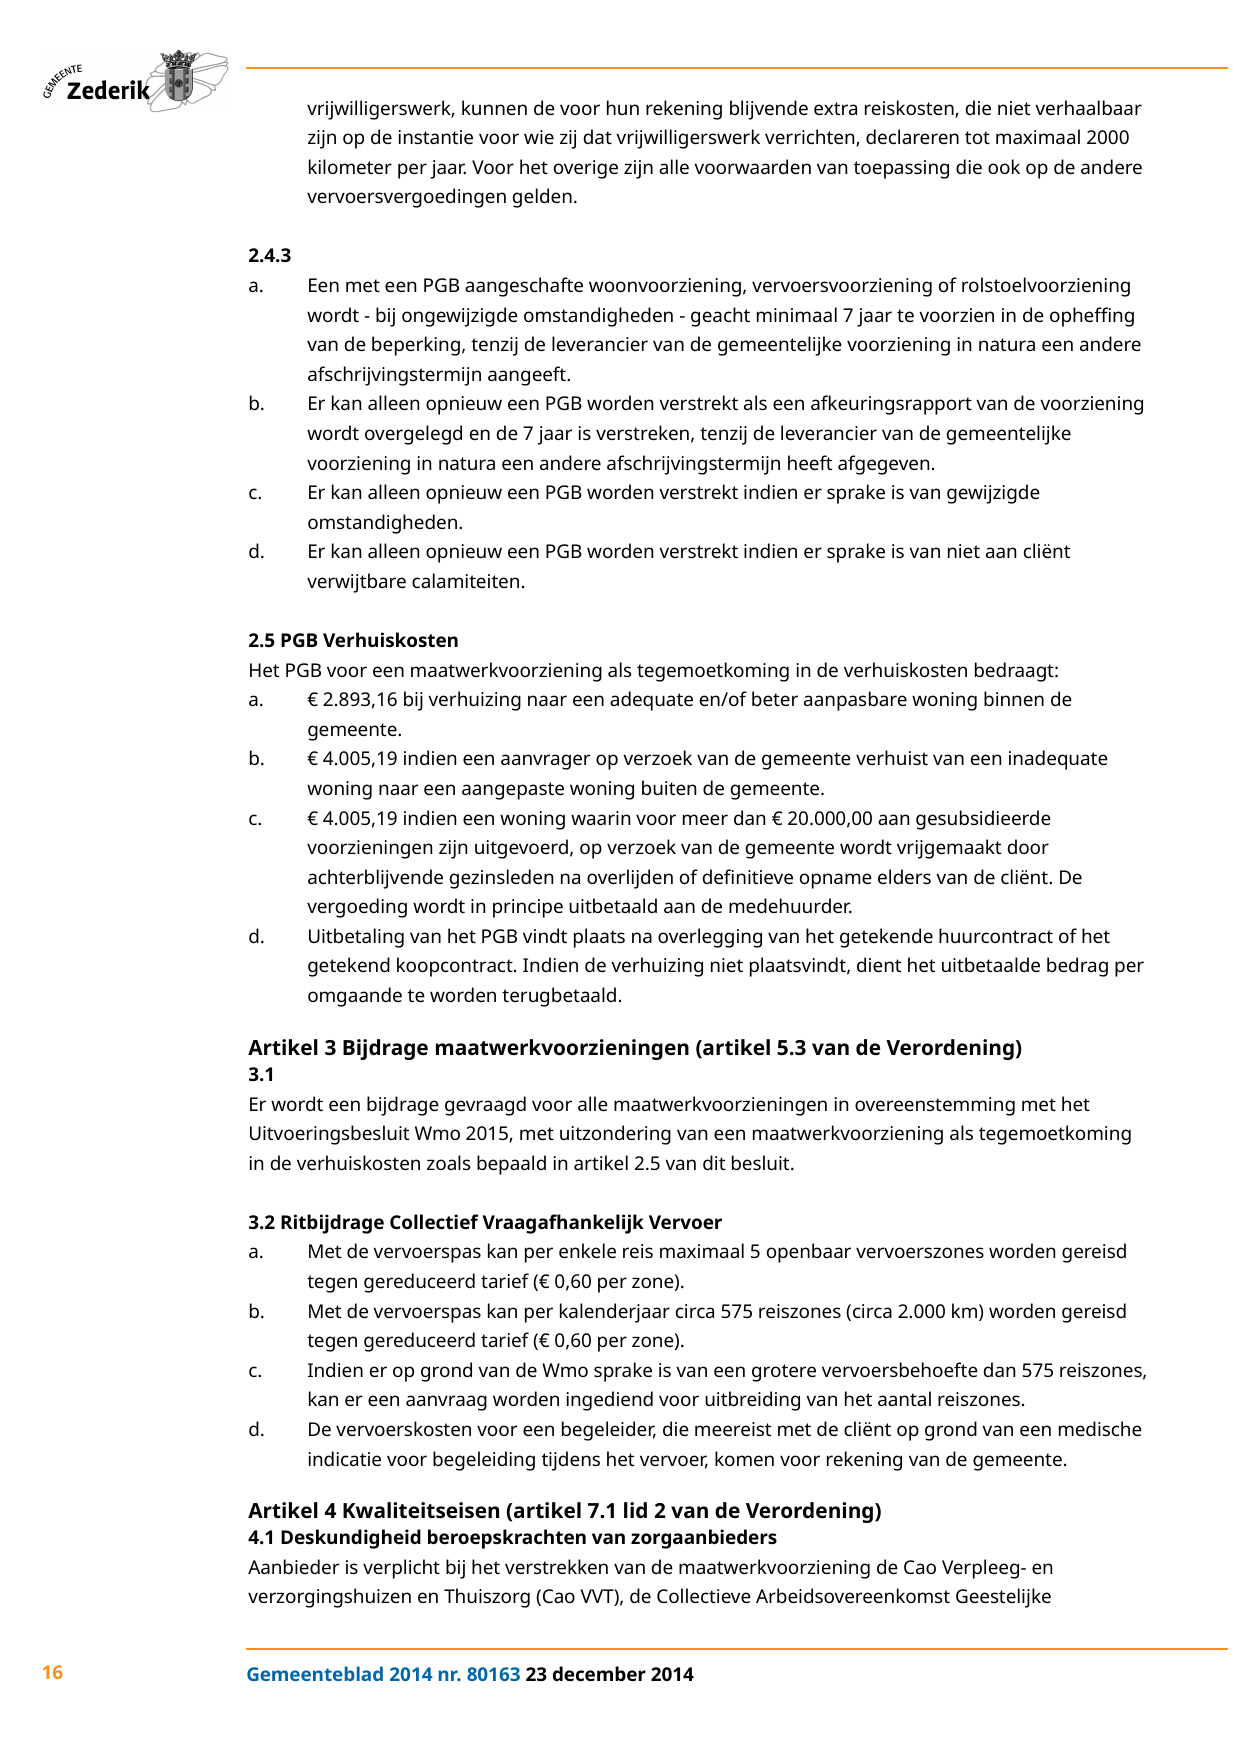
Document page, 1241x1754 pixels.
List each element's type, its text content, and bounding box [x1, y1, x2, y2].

list Uitbetaling van het PGB vindt plaats na overlegging van het getekende huurcontract of het getekend koopcontract. Indien de verhuizing niet plaatsvindt, dient het uitbetaalde bedrag per omgaande te worden terugbetaald. [248, 923, 1152, 1008]
list Er kan alleen opnieuw een PGB worden verstrekt als een afkeuringsrapport van de voorziening wordt overgelegd en de 7 jaar is verstreken, tenzij de leverancier van de gemeentelijke voorziening in natura een andere afschrijvingstermijn heeft afgegeven. [248, 391, 1152, 476]
list Indien er op grond van de Wmo sprake is van een grotere vervoersbehoefte dan 575 reiszones, kan er een aanvraag worden ingediend voor uitbreiding van het aantal reiszones. [248, 1357, 1152, 1412]
list Er kan alleen opnieuw een PGB worden verstrekt indien er sprake is van gewijzigde omstandigheden. [248, 479, 1152, 535]
picture [41, 47, 231, 113]
text 4.1 Deskundigheid beroepskrachten van zorgaanbieders [248, 1524, 1152, 1550]
text Aanbieder is verplicht bij het verstrekken van de maatwerkvoorziening de Cao Verpleeg- en verzorgingshuizen en Thuiszorg (Cao VVT), de Collectieve Arbeidsovereenkomst Geestelijke [248, 1554, 1152, 1609]
text 2.5 PGB Verhuiskosten [248, 627, 1152, 653]
text Het PGB voor een maatwerkvoorziening als tegemoetkoming in de verhuiskosten bedraagt: [248, 657, 1152, 683]
list De vervoerskosten voor een begeleider, die meereist met de cliënt op grond van een medische indicatie voor begeleiding tijdens het vervoer, komen voor rekening van de gemeente. [248, 1416, 1152, 1471]
text 3.2 Ritbijdrage Collectief Vraagafhankelijk Vervoer [248, 1209, 1152, 1235]
text Artikel 4 Kwaliteitseisen (artikel 7.1 lid 2 van de Verordening) [248, 1496, 1152, 1524]
text 2.4.3 [248, 243, 1152, 268]
list vrijwilligerswerk, kunnen de voor hun rekening blijvende extra reiskosten, die niet verhaalbaar zijn op de instantie voor wie zij dat vrijwilligerswerk verrichten, declareren tot maximaal 2000 kilometer per jaar. Voor het overige zijn alle voorwaarden van toepassing die ook op de andere vervoersvergoedingen gelden. [248, 95, 1152, 209]
list € 4.005,19 indien een woning waarin voor meer dan € 20.000,00 aan gesubsidieerde voorzieningen zijn uitgevoerd, op verzoek van de gemeente wordt vrijgemaakt door achterblijvende gezinsleden na overlijden of definitieve opname elders van de cliënt. De vergoeding wordt in principe uitbetaald aan de medehuurder. [248, 805, 1152, 919]
list Met de vervoerspas kan per enkele reis maximaal 5 openbaar vervoerszones worden gereisd tegen gereduceerd tarief (€ 0,60 per zone). [248, 1239, 1152, 1294]
list Een met een PGB aangeschafte woonvoorziening, vervoersvoorziening of rolstoelvoorziening wordt - bij ongewijzigde omstandigheden - geacht minimaal 7 jaar te voorzien in de opheffing van de beperking, tenzij de leverancier van de gemeentelijke voorziening in natura een andere afschrijvingstermijn aangeeft. [248, 272, 1152, 387]
text Er wordt een bijdrage gevraagd voor alle maatwerkvoorzieningen in overeenstemming met het Uitvoeringsbesluit Wmo 2015, met uitzondering van een maatwerkvoorziening als tegemoetkoming in de verhuiskosten zoals bepaald in artikel 2.5 van dit besluit. [248, 1091, 1152, 1176]
list € 2.893,16 bij verhuizing naar een adequate en/of beter aanpasbare woning binnen de gemeente. [248, 686, 1152, 742]
text 3.1 [248, 1061, 1152, 1087]
text Artikel 3 Bijdrage maatwerkvoorzieningen (artikel 5.3 van de Verordening) [248, 1033, 1152, 1061]
list € 4.005,19 indien een aanvrager op verzoek van de gemeente verhuist van een inadequate woning naar een aangepaste woning buiten de gemeente. [248, 746, 1152, 801]
list Er kan alleen opnieuw een PGB worden verstrekt indien er sprake is van niet aan cliënt verwijtbare calamiteiten. [248, 538, 1152, 594]
list Met de vervoerspas kan per kalenderjaar circa 575 reiszones (circa 2.000 km) worden gereisd tegen gereduceerd tarief (€ 0,60 per zone). [248, 1298, 1152, 1353]
